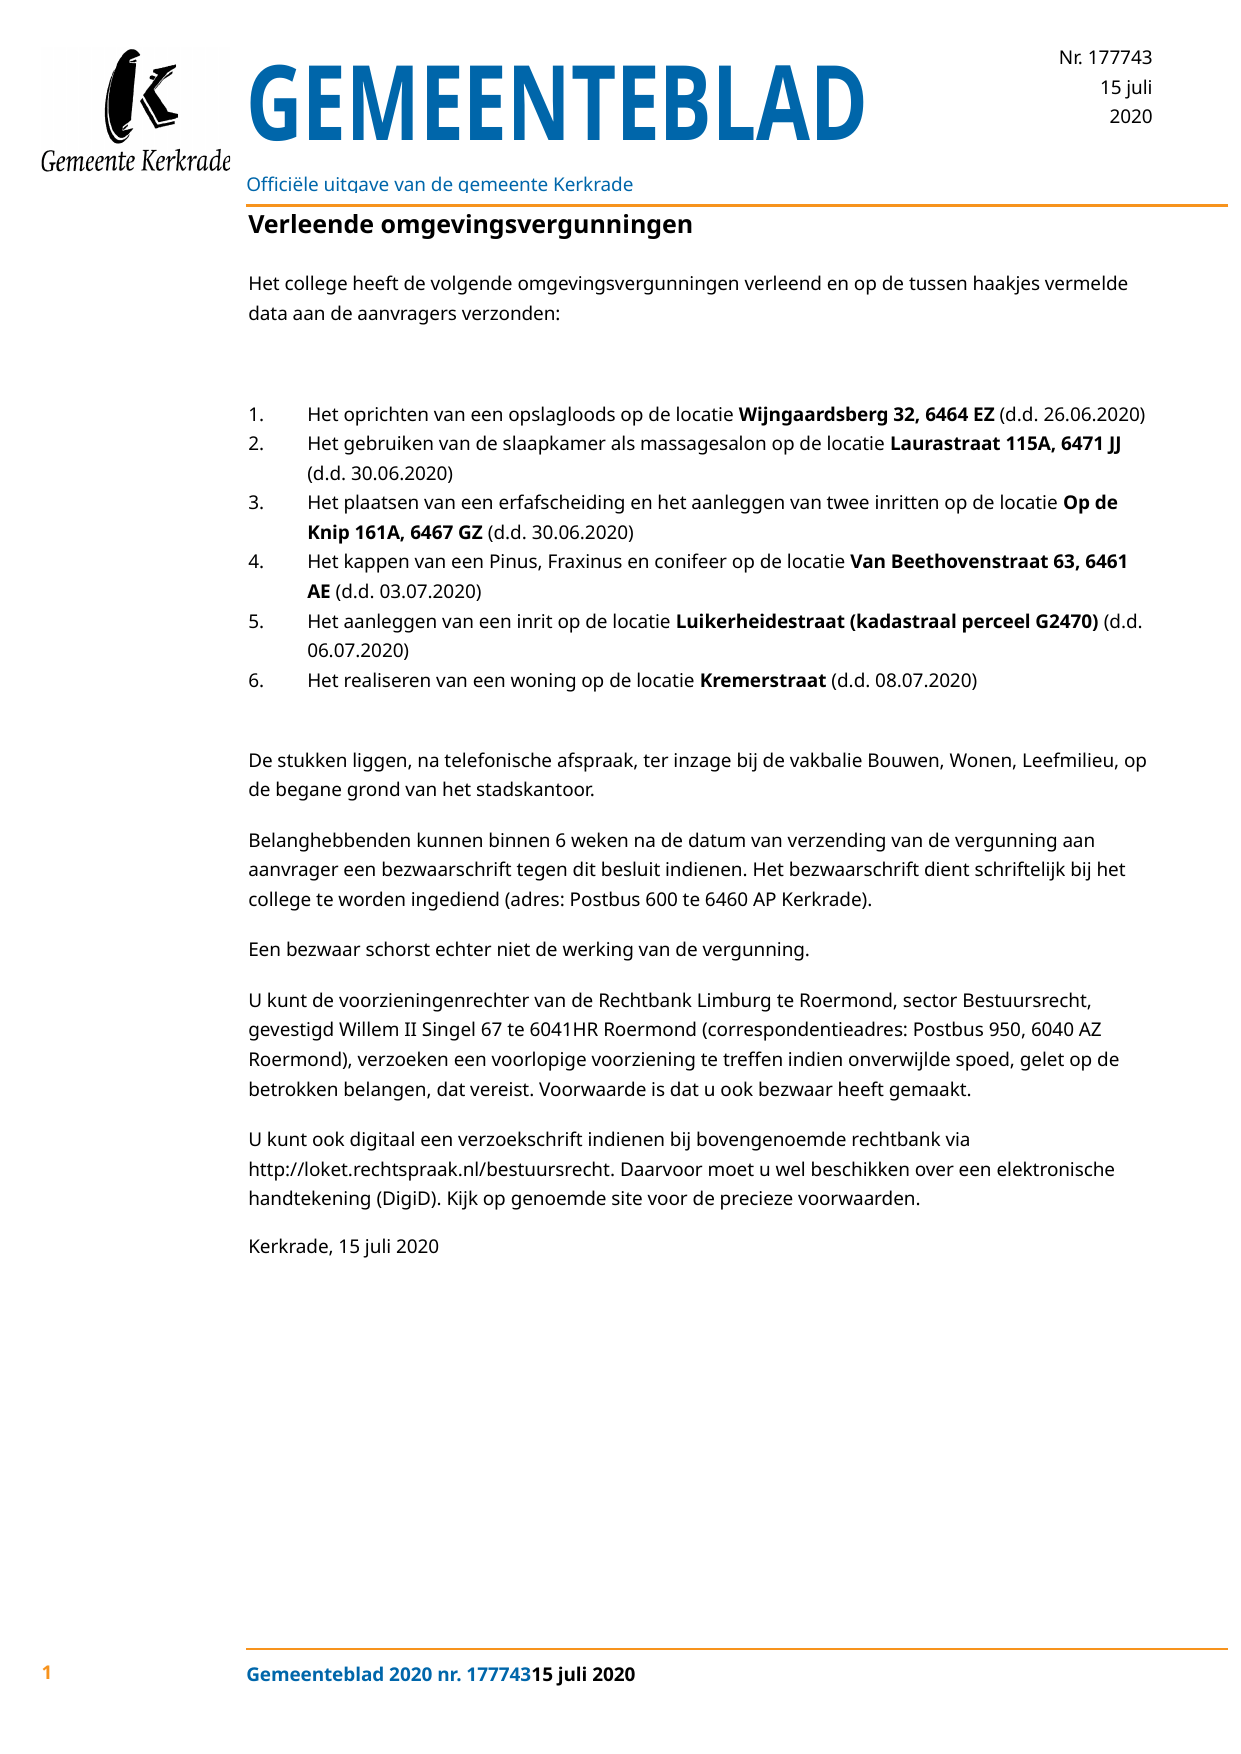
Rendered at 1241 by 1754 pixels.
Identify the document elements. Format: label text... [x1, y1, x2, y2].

text U kunt ook digitaal een verzoekschrift indienen bij bovengenoemde rechtbank via http://loket.rechtspraak.nl/bestuursrecht. Daarvoor moet u wel beschikken over een elektronische handtekening (DigiD). Kijk op genoemde site voor de precieze voorwaarden. [248, 1126, 1152, 1211]
list Het oprichten van een opslagloods op de locatie Wijngaardsberg 32, 6464 EZ (d.d. 26.06.2020) [248, 401, 1152, 426]
picture [41, 47, 231, 172]
text Verleende omgevingsvergunningen [248, 207, 1152, 241]
text Belanghebbenden kunnen binnen 6 weken na de datum van verzending van de vergunning aan aanvrager een bezwaarschrift tegen dit besluit indienen. Het bezwaarschrift dient schriftelijk bij het college te worden ingediend (adres: Postbus 600 te 6460 AP Kerkrade). [248, 827, 1152, 912]
text Kerkrade, 15 juli 2020 [248, 1233, 1152, 1259]
list Het aanleggen van een inrit op de locatie Luikerheidestraat (kadastraal perceel G2470) (d.d. 06.07.2020) [248, 608, 1152, 663]
list Het plaatsen van een erfafscheiding en het aanleggen van twee inritten op de locatie Op de Knip 161A, 6467 GZ (d.d. 30.06.2020) [248, 489, 1152, 545]
list Het kappen van een Pinus, Fraxinus en conifeer op de locatie Van Beethovenstraat 63, 6461 AE (d.d. 03.07.2020) [248, 549, 1152, 604]
text De stukken liggen, na telefonische afspraak, ter inzage bij de vakbalie Bouwen, Wonen, Leefmilieu, op de begane grond van het stadskantoor. [248, 747, 1152, 802]
text U kunt de voorzieningenrechter van de Rechtbank Limburg te Roermond, sector Bestuursrecht, gevestigd Willem II Singel 67 te 6041HR Roermond (correspondentieadres: Postbus 950, 6040 AZ Roermond), verzoeken een voorlopige voorziening te treffen indien onverwijlde spoed, gelet op de betrokken belangen, dat vereist. Voorwaarde is dat u ook bezwaar heeft gemaakt. [248, 987, 1152, 1101]
list Het gebruiken van de slaapkamer als massagesalon op de locatie Laurastraat 115A, 6471 JJ (d.d. 30.06.2020) [248, 430, 1152, 486]
list Het realiseren van een woning op de locatie Kremerstraat (d.d. 08.07.2020) [248, 667, 1152, 693]
text Het college heeft de volgende omgevingsvergunningen verleend en op de tussen haakjes vermelde data aan de aanvragers verzonden: [248, 270, 1152, 326]
text Een bezwaar schorst echter niet de werking van de vergunning. [248, 937, 1152, 962]
